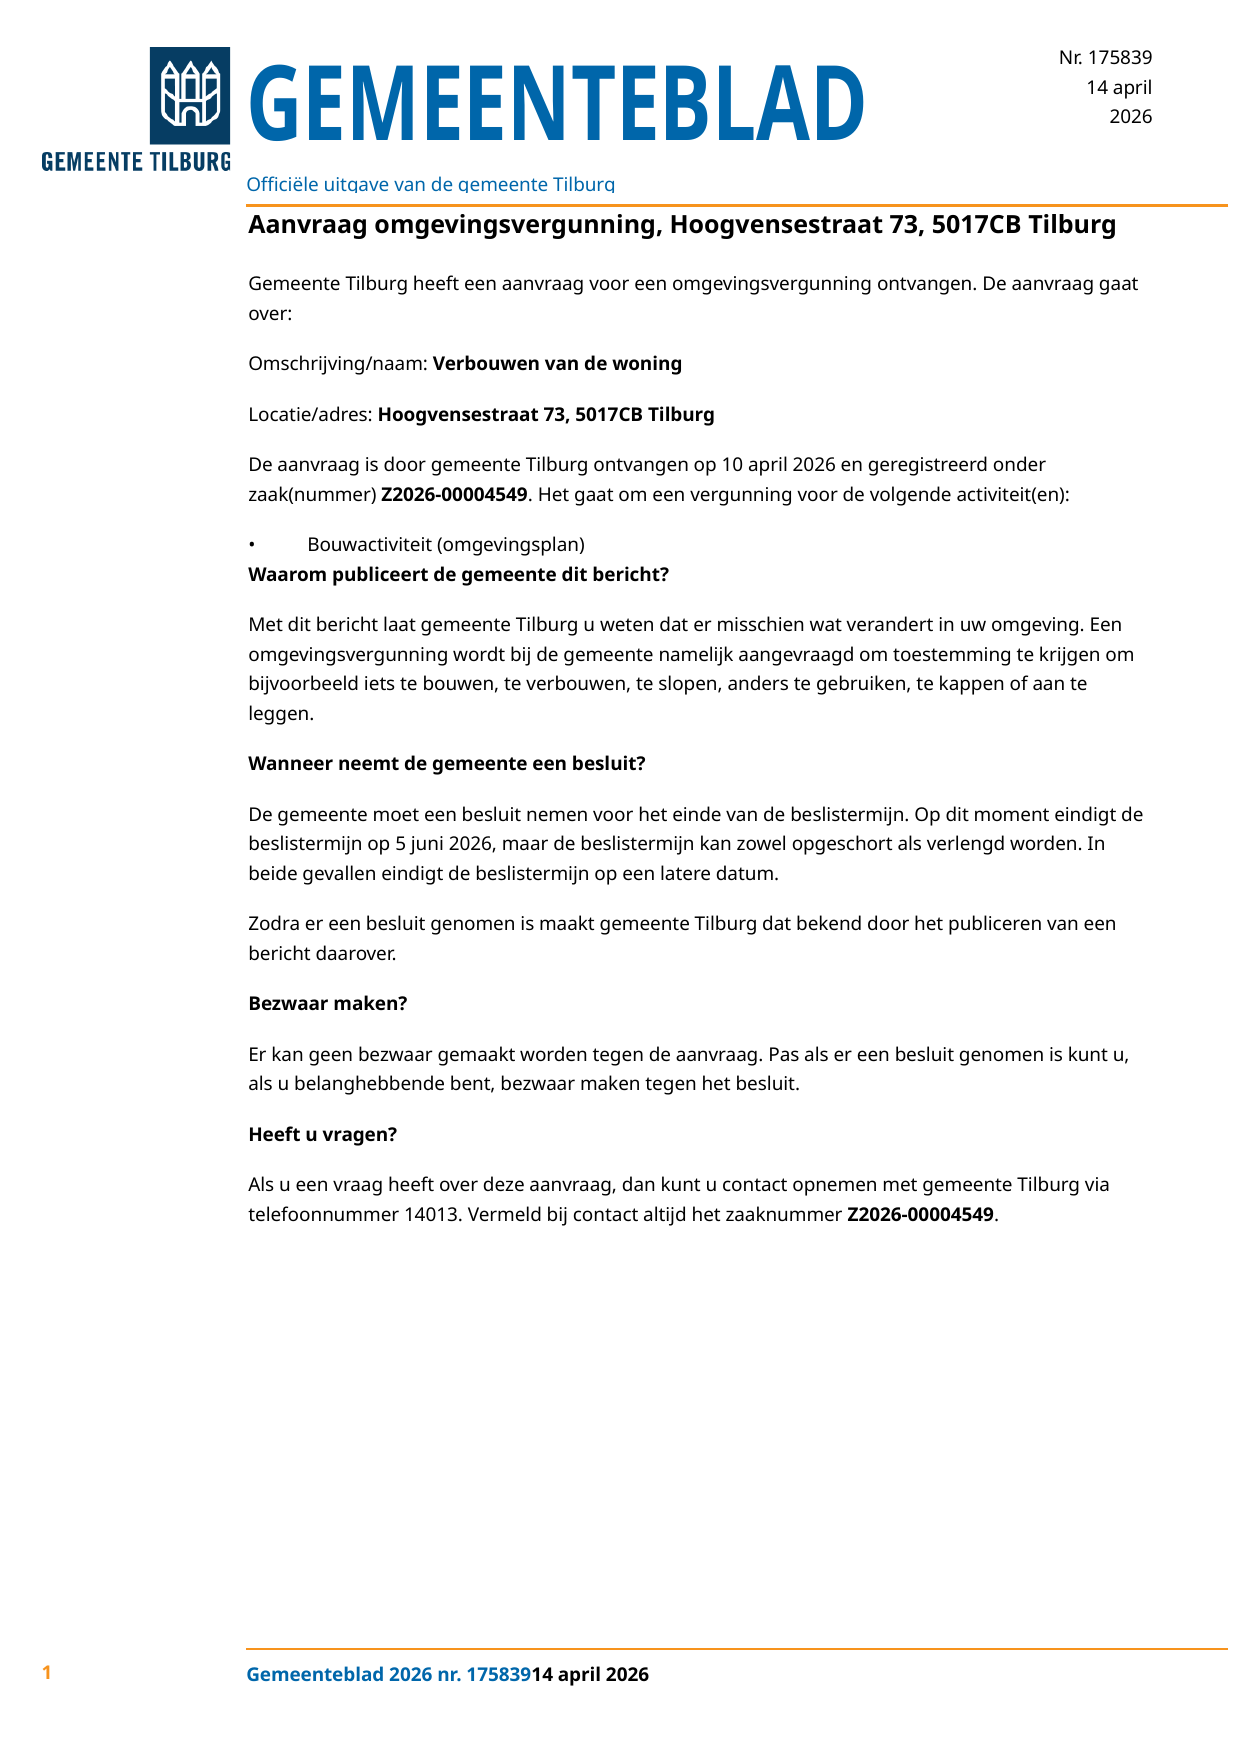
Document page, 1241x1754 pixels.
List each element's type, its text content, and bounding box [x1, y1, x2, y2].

list Bouwactiviteit (omgevingsplan) [248, 531, 1152, 557]
text Als u een vraag heeft over deze aanvraag, dan kunt u contact opnemen met gemeente Tilburg via telefoonnummer 14013. Vermeld bij contact altijd het zaaknummer Z2026-00004549. [248, 1171, 1152, 1226]
text Omschrijving/naam: Verbouwen van de woning [248, 350, 1152, 376]
text De aanvraag is door gemeente Tilburg ontvangen op 10 april 2026 en geregistreerd onder zaak(nummer) Z2026-00004549. Het gaat om een vergunning voor de volgende activiteit(en): [248, 451, 1152, 506]
text Bezwaar maken? [248, 990, 1152, 1016]
text Aanvraag omgevingsvergunning, Hoogvensestraat 73, 5017CB Tilburg [248, 207, 1152, 241]
text Waarom publiceert de gemeente dit bericht? [248, 561, 1152, 586]
text Wanneer neemt de gemeente een besluit? [248, 750, 1152, 776]
text Heeft u vragen? [248, 1121, 1152, 1146]
text Locatie/adres: Hoogvensestraat 73, 5017CB Tilburg [248, 401, 1152, 426]
text Zodra er een besluit genomen is maakt gemeente Tilburg dat bekend door het publiceren van een bericht daarover. [248, 910, 1152, 966]
text Gemeente Tilburg heeft een aanvraag voor een omgevingsvergunning ontvangen. De aanvraag gaat over: [248, 270, 1152, 326]
text Er kan geen bezwaar gemaakt worden tegen de aanvraag. Pas als er een besluit genomen is kunt u, als u belanghebbende bent, bezwaar maken tegen het besluit. [248, 1041, 1152, 1096]
text Met dit bericht laat gemeente Tilburg u weten dat er misschien wat verandert in uw omgeving. Een omgevingsvergunning wordt bij de gemeente namelijk aangevraagd om toestemming te krijgen om bijvoorbeeld iets te bouwen, te verbouwen, te slopen, anders te gebruiken, te kappen of aan te leggen. [248, 611, 1152, 726]
text De gemeente moet een besluit nemen voor het einde van de beslistermijn. Op dit moment eindigt de beslistermijn op 5 juni 2026, maar de beslistermijn kan zowel opgeschort als verlengd worden. In beide gevallen eindigt de beslistermijn op een latere datum. [248, 801, 1152, 886]
picture [41, 47, 231, 172]
